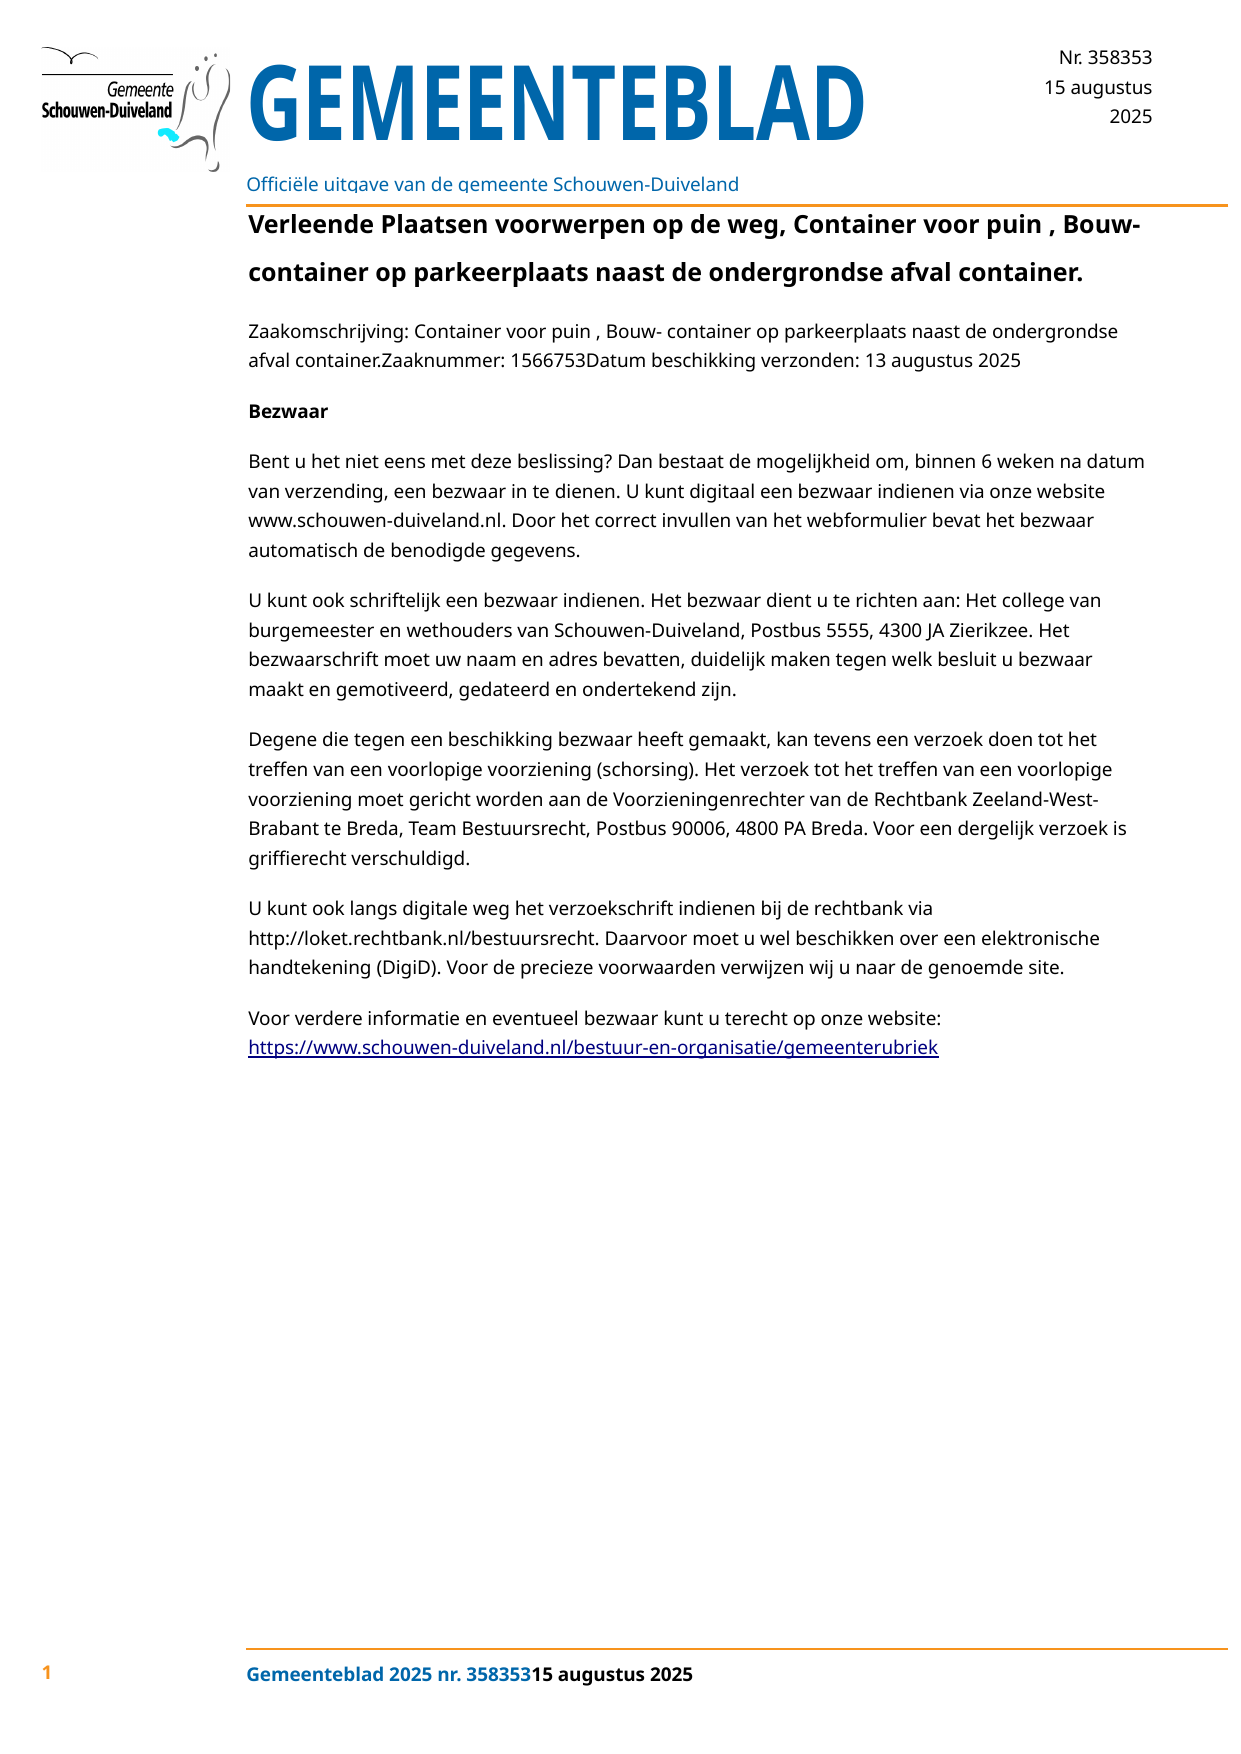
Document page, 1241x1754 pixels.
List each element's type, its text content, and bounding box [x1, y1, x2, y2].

text U kunt ook schriftelijk een bezwaar indienen. Het bezwaar dient u te richten aan: Het college van burgemeester en wethouders van Schouwen-Duiveland, Postbus 5555, 4300 JA Zierikzee. Het bezwaarschrift moet uw naam en adres bevatten, duidelijk maken tegen welk besluit u bezwaar maakt en gemotiveerd, gedateerd en ondertekend zijn. [248, 587, 1152, 702]
text Bent u het niet eens met deze beslissing? Dan bestaat de mogelijkheid om, binnen 6 weken na datum van verzending, een bezwaar in te dienen. U kunt digitaal een bezwaar indienen via onze website www.schouwen-duiveland.nl. Door het correct invullen van het webformulier bevat het bezwaar automatisch de benodigde gegevens. [248, 448, 1152, 563]
text Bezwaar [248, 398, 1152, 424]
text U kunt ook langs digitale weg het verzoekschrift indienen bij de rechtbank via http://loket.rechtbank.nl/bestuursrecht. Daarvoor moet u wel beschikken over een elektronische handtekening (DigiD). Voor de precieze voorwaarden verwijzen wij u naar de genoemde site. [248, 895, 1152, 980]
picture [41, 47, 231, 172]
text Zaakomschrijving: Container voor puin , Bouw- container op parkeerplaats naast de ondergrondse afval container.Zaaknummer: 1566753Datum beschikking verzonden: 13 augustus 2025 [248, 318, 1152, 373]
text Verleende Plaatsen voorwerpen op de weg, Container voor puin , Bouw- container op parkeerplaats naast de ondergrondse afval container. [248, 207, 1152, 288]
text Voor verdere informatie en eventueel bezwaar kunt u terecht op onze website: https://www.schouwen-duiveland.nl/bestuur-en-organisatie/gemeenterubriek [248, 1005, 1152, 1060]
text Degene die tegen een beschikking bezwaar heeft gemaakt, kan tevens een verzoek doen tot het treffen van een voorlopige voorziening (schorsing). Het verzoek tot het treffen van een voorlopige voorziening moet gericht worden aan de Voorzieningenrechter van de Rechtbank Zeeland-West-Brabant te Breda, Team Bestuursrecht, Postbus 90006, 4800 PA Breda. Voor een dergelijk verzoek is griffierecht verschuldigd. [248, 727, 1152, 871]
